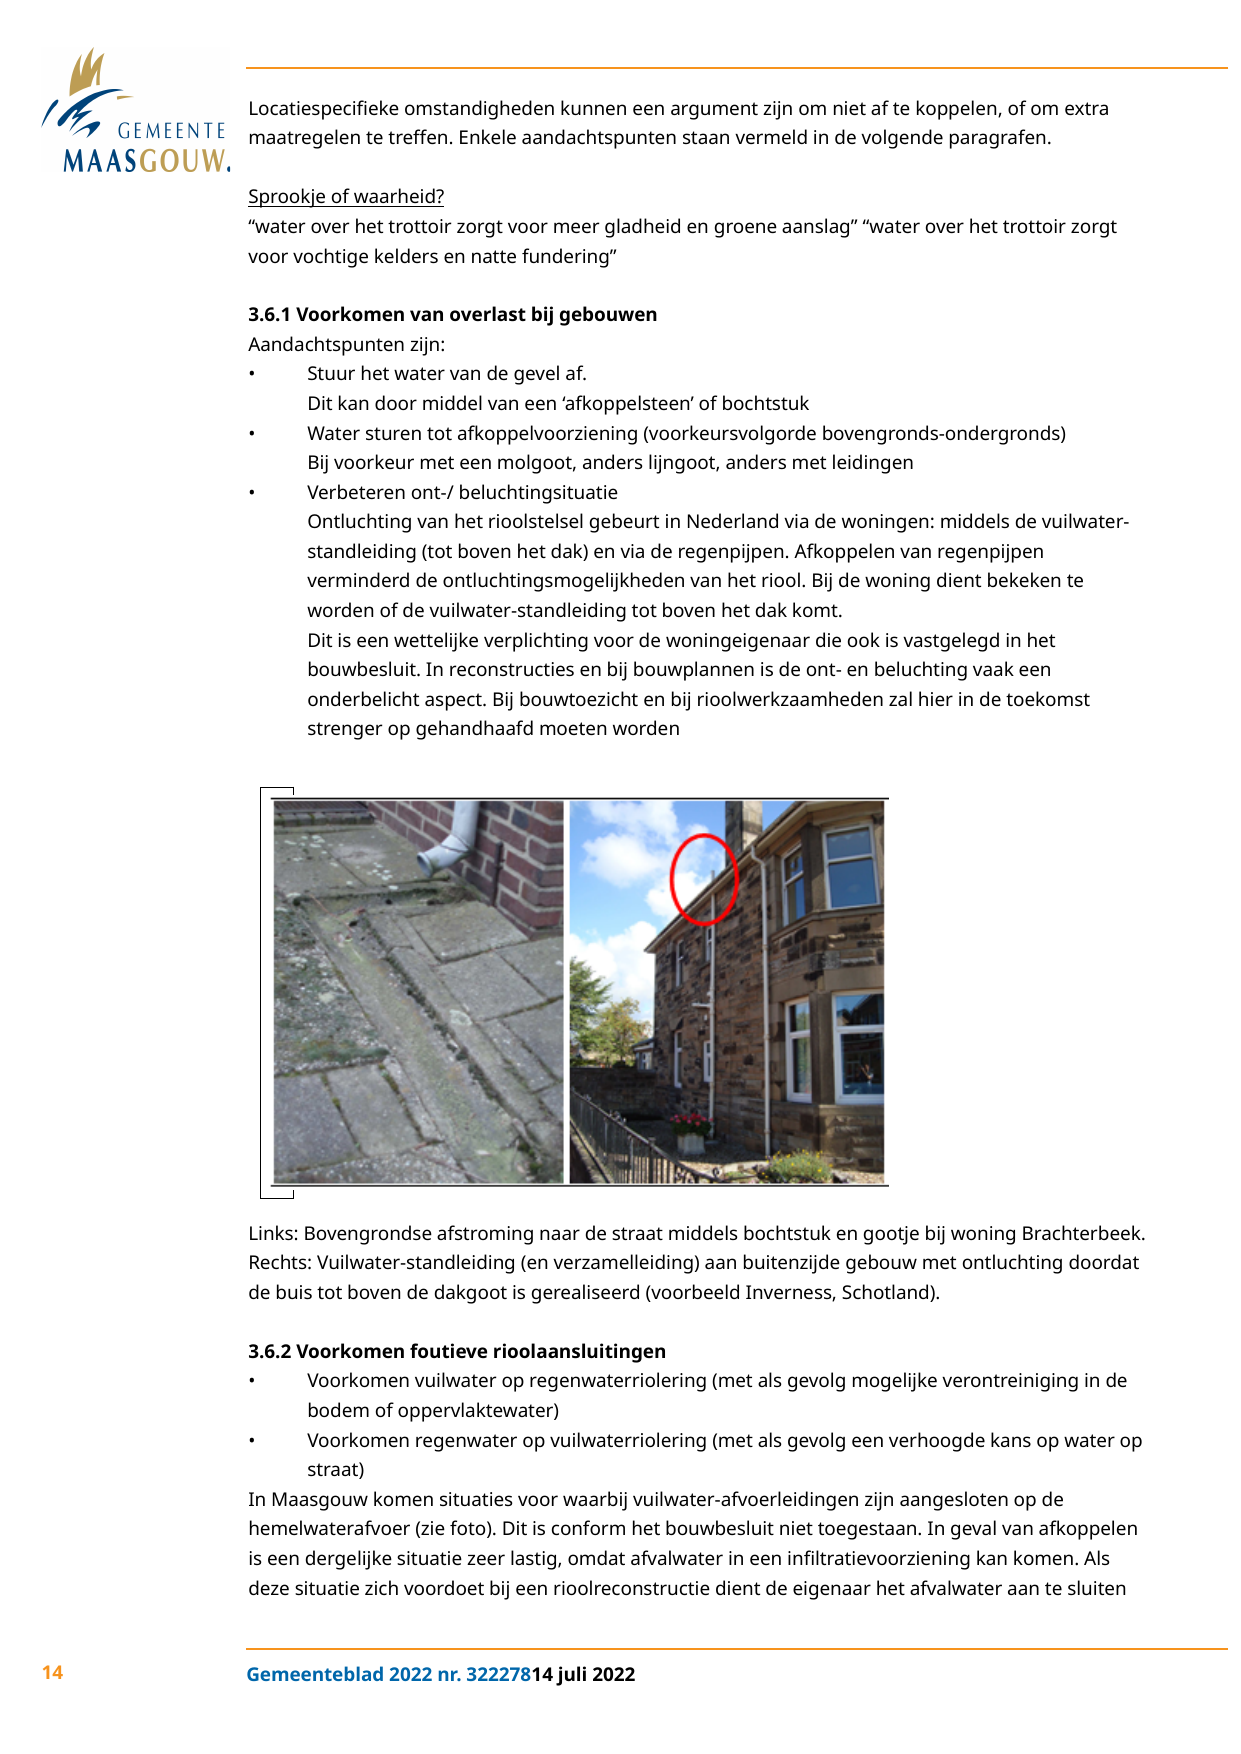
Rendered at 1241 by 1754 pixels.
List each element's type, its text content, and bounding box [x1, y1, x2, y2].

list Verbeteren ont-/ beluchtingsituatie [248, 479, 1152, 504]
list Water sturen tot afkoppelvoorziening (voorkeursvolgorde bovengronds-ondergronds) [248, 420, 1152, 445]
list Ontluchting van het rioolstelsel gebeurt in Nederland via de woningen: middels de vuilwater-standleiding (tot boven het dak) en via de regenpijpen. Afkoppelen van regenpijpen verminderd de ontluchtingsmogelijkheden van het riool. Bij de woning dient bekeken te worden of de vuilwater-standleiding tot boven het dak komt. [248, 508, 1152, 623]
text 3.6.2 Voorkomen foutieve rioolaansluitingen [248, 1338, 1152, 1364]
text Rechts: Vuilwater-standleiding (en verzamelleiding) aan buitenzijde gebouw met ontluchting doordat de buis tot boven de dakgoot is gerealiseerd (voorbeeld Inverness, Schotland). [248, 1249, 1152, 1304]
table_header Sprookje of waarheid? “water over het trottoir zorgt voor meer gladheid en groene aanslag” “water over het trottoir zorgt voor vochtige kelders en natte fundering” [248, 184, 1152, 268]
picture [41, 47, 231, 172]
picture [268, 795, 889, 1190]
list Voorkomen regenwater op vuilwaterriolering (met als gevolg een verhoogde kans op water op straat) [248, 1427, 1152, 1482]
text Aandachtspunten zijn: [248, 331, 1152, 357]
list Stuur het water van de gevel af. [248, 361, 1152, 386]
list Dit is een wettelijke verplichting voor de woningeigenaar die ook is vastgelegd in het bouwbesluit. In reconstructies en bij bouwplannen is de ont- en beluchting vaak een onderbelicht aspect. Bij bouwtoezicht en bij rioolwerkzaamheden zal hier in de toekomst strenger op gehandhaafd moeten worden [248, 627, 1152, 741]
text Links: Bovengrondse afstroming naar de straat middels bochtstuk en gootje bij woning Brachterbeek. [248, 1220, 1152, 1245]
text 3.6.1 Voorkomen van overlast bij gebouwen [248, 301, 1152, 327]
text In Maasgouw komen situaties voor waarbij vuilwater-afvoerleidingen zijn aangesloten op de hemelwaterafvoer (zie foto). Dit is conform het bouwbesluit niet toegestaan. In geval van afkoppelen is een dergelijke situatie zeer lastig, omdat afvalwater in een infiltratievoorziening kan komen. Als deze situatie zich voordoet bij een rioolreconstructie dient de eigenaar het afvalwater aan te sluiten [248, 1486, 1152, 1600]
text Locatiespecifieke omstandigheden kunnen een argument zijn om niet af te koppelen, of om extra maatregelen te treffen. Enkele aandachtspunten staan vermeld in de volgende paragrafen. [248, 95, 1152, 150]
list Dit kan door middel van een ‘afkoppelsteen’ of bochtstuk [248, 390, 1152, 416]
list Voorkomen vuilwater op regenwaterriolering (met als gevolg mogelijke verontreiniging in de bodem of oppervlaktewater) [248, 1368, 1152, 1423]
list Bij voorkeur met een molgoot, anders lijngoot, anders met leidingen [248, 449, 1152, 475]
